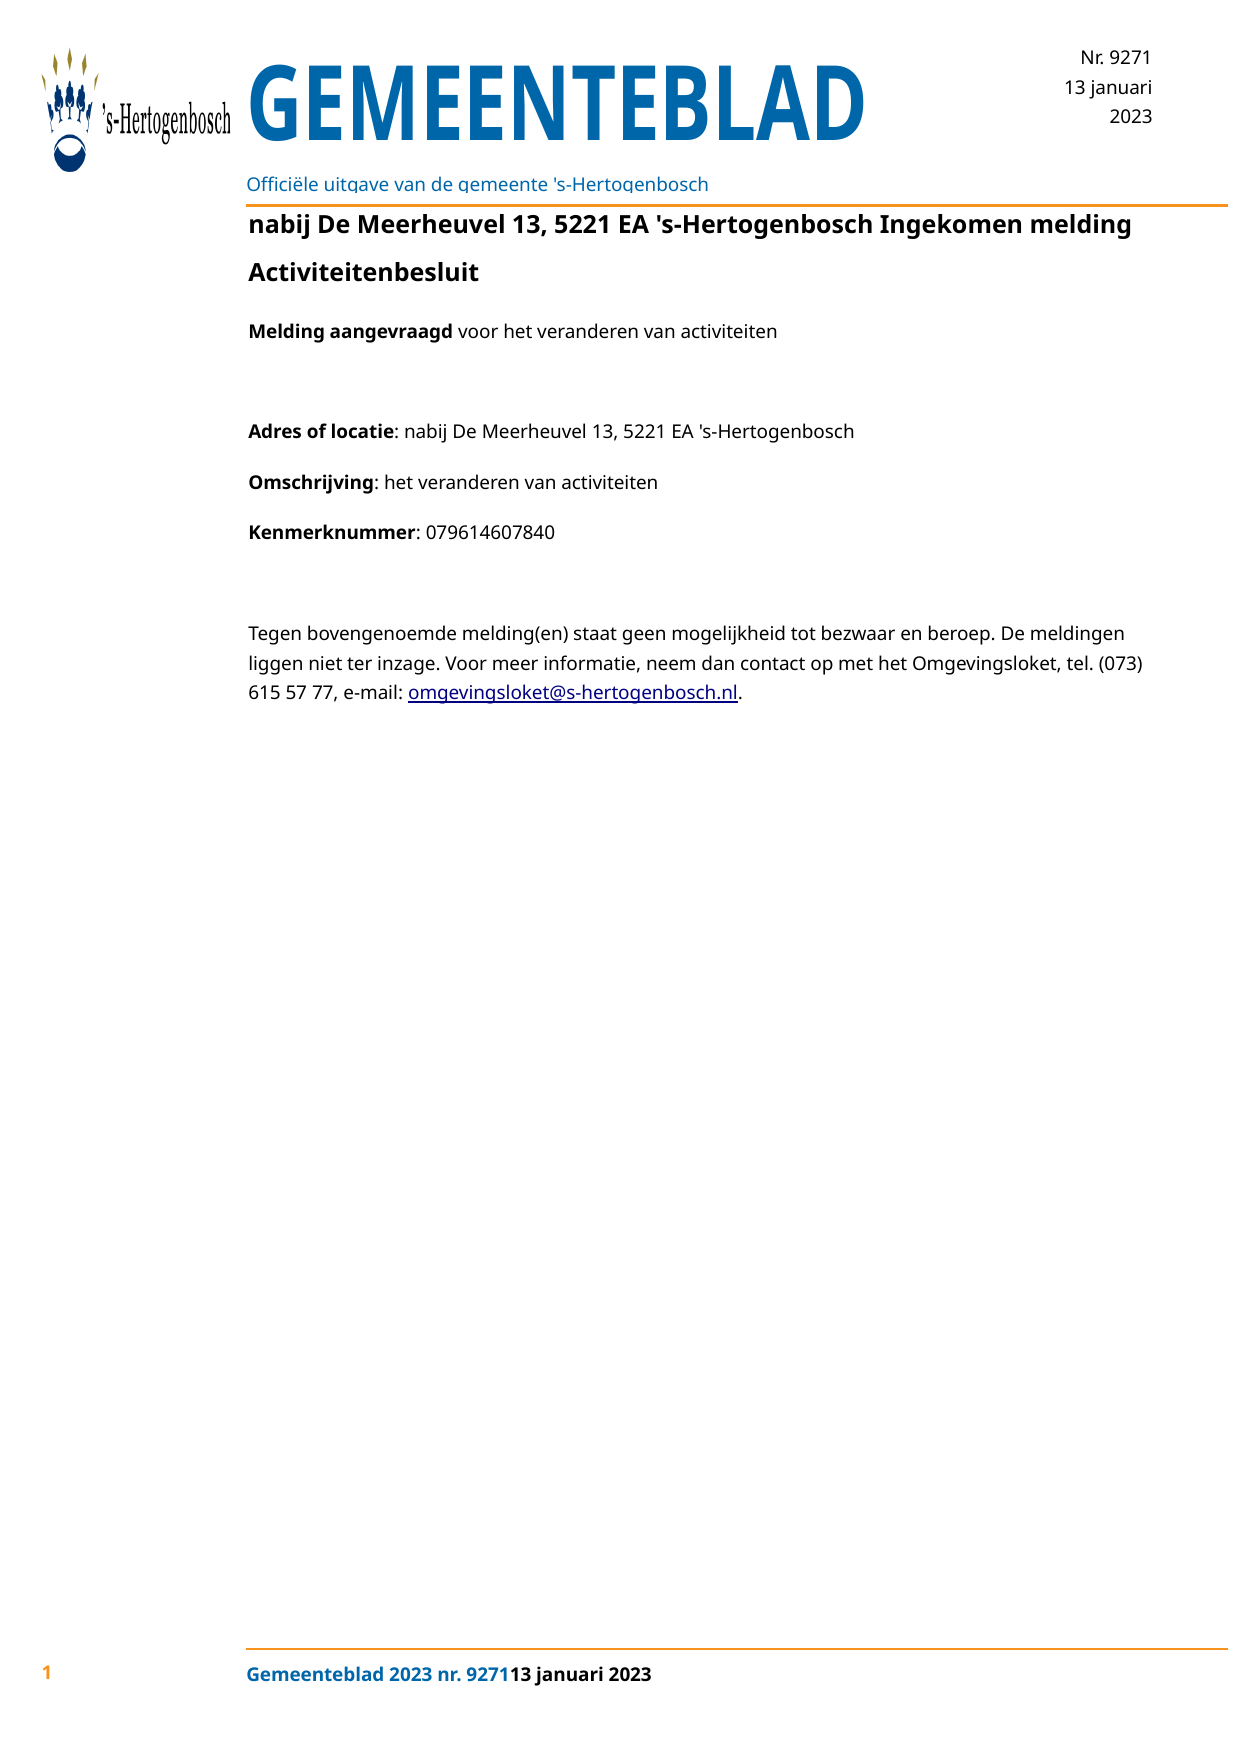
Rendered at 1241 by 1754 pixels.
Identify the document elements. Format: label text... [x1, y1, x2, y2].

text Kenmerknummer: 079614607840 [248, 519, 1152, 545]
picture [41, 47, 231, 172]
text nabij De Meerheuvel 13, 5221 EA 's-Hertogenbosch Ingekomen melding Activiteitenbesluit [248, 207, 1152, 288]
text Adres of locatie: nabij De Meerheuvel 13, 5221 EA 's-Hertogenbosch [248, 419, 1152, 444]
text Melding aangevraagd voor het veranderen van activiteiten [248, 318, 1152, 344]
text Tegen bovengenoemde melding(en) staat geen mogelijkheid tot bezwaar en beroep. De meldingen liggen niet ter inzage. Voor meer informatie, neem dan contact op met het Omgevingsloket, tel. (073) 615 57 77, e-mail: omgevingsloket@s-hertogenbosch.nl. [248, 620, 1152, 705]
text Omschrijving: het veranderen van activiteiten [248, 469, 1152, 495]
